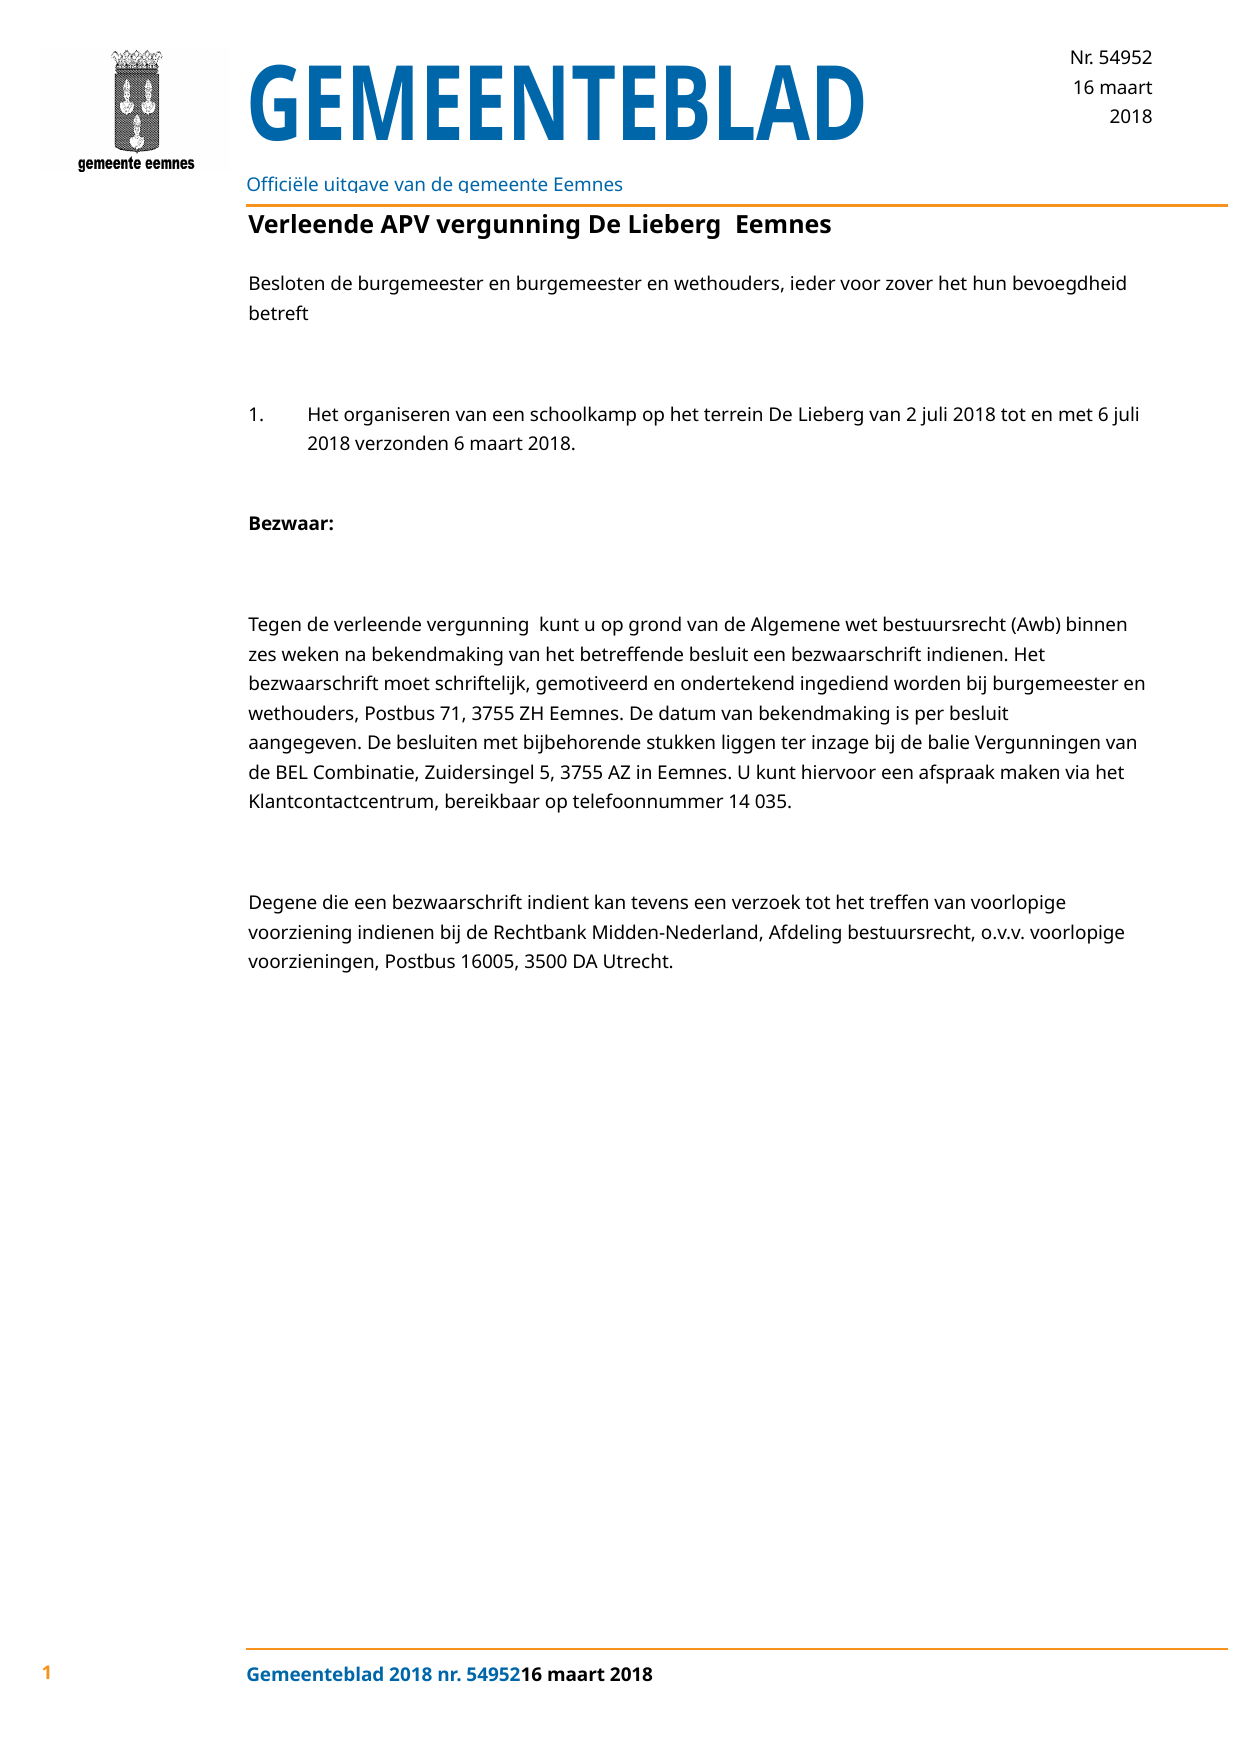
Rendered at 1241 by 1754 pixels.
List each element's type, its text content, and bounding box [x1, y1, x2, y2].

list Het organiseren van een schoolkamp op het terrein De Lieberg van 2 juli 2018 tot en met 6 juli 2018 verzonden 6 maart 2018. [248, 401, 1152, 456]
text Besloten de burgemeester en burgemeester en wethouders, ieder voor zover het hun bevoegdheid betreft [248, 270, 1152, 326]
text Tegen de verleende vergunning kunt u op grond van de Algemene wet bestuursrecht (Awb) binnen zes weken na bekendmaking van het betreffende besluit een bezwaarschrift indienen. Het bezwaarschrift moet schriftelijk, gemotiveerd en ondertekend ingediend worden bij burgemeester en wethouders, Postbus 71, 3755 ZH Eemnes. De datum van bekendmaking is per besluit aangegeven. De besluiten met bijbehorende stukken liggen ter inzage bij de balie Vergunningen van de BEL Combinatie, Zuidersingel 5, 3755 AZ in Eemnes. U kunt hiervoor een afspraak maken via het Klantcontactcentrum, bereikbaar op telefoonnummer 14 035. [248, 611, 1152, 814]
picture [41, 47, 231, 172]
text Verleende APV vergunning De Lieberg Eemnes [248, 207, 1152, 241]
text Degene die een bezwaarschrift indient kan tevens een verzoek tot het treffen van voorlopige voorziening indienen bij de Rechtbank Midden-Nederland, Afdeling bestuursrecht, o.v.v. voorlopige voorzieningen, Postbus 16005, 3500 DA Utrecht. [248, 889, 1152, 974]
text Bezwaar: [248, 510, 1152, 536]
